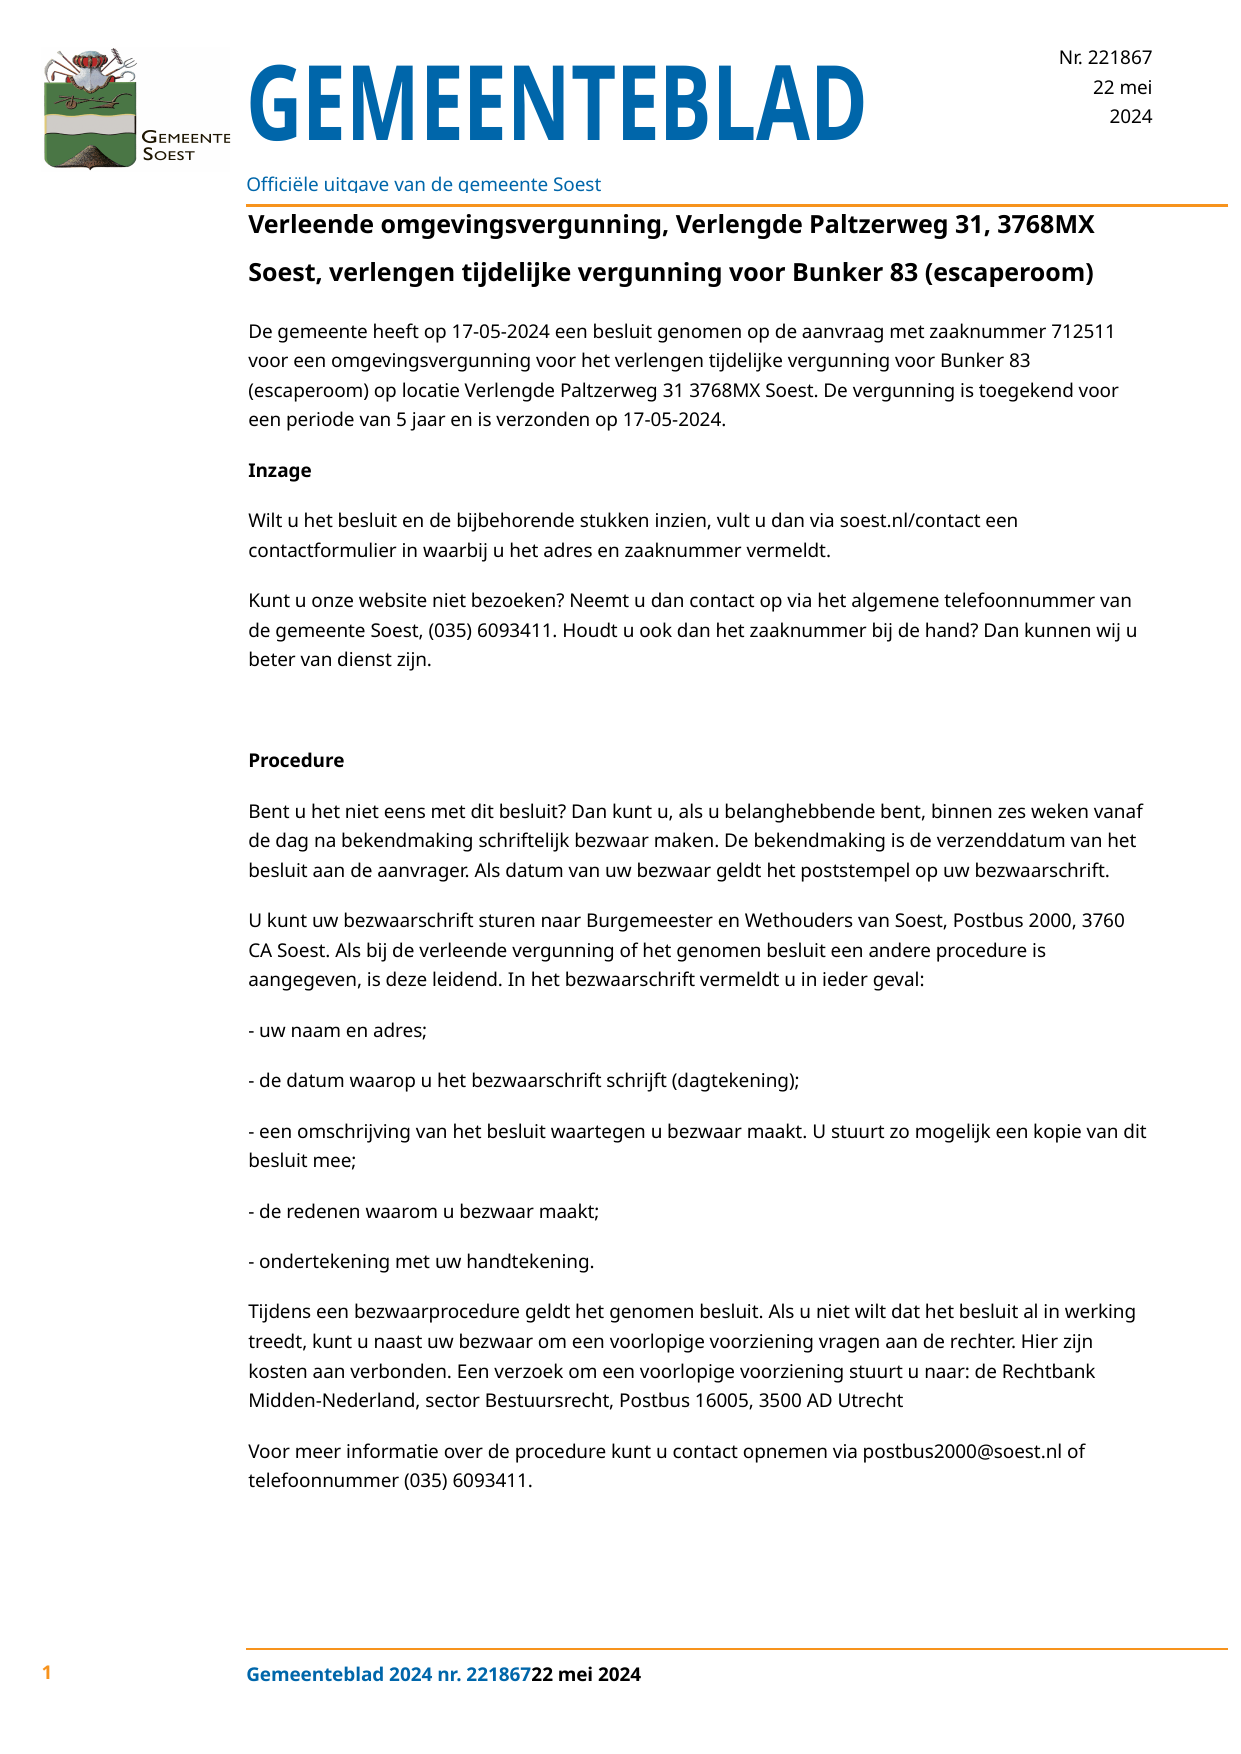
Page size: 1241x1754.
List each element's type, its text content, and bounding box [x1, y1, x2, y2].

text Kunt u onze website niet bezoeken? Neemt u dan contact op via het algemene telefoonnummer van de gemeente Soest, (035) 6093411. Houdt u ook dan het zaaknummer bij de hand? Dan kunnen wij u beter van dienst zijn. [248, 587, 1152, 672]
text De gemeente heeft op 17-05-2024 een besluit genomen op de aanvraag met zaaknummer 712511 voor een omgevingsvergunning voor het verlengen tijdelijke vergunning voor Bunker 83 (escaperoom) op locatie Verlengde Paltzerweg 31 3768MX Soest. De vergunning is toegekend voor een periode van 5 jaar en is verzonden op 17-05-2024. [248, 318, 1152, 432]
text Voor meer informatie over de procedure kunt u contact opnemen via postbus2000@soest.nl of telefoonnummer (035) 6093411. [248, 1438, 1152, 1493]
picture [41, 47, 231, 172]
text Wilt u het besluit en de bijbehorende stukken inzien, vult u dan via soest.nl/contact een contactformulier in waarbij u het adres en zaaknummer vermeldt. [248, 507, 1152, 563]
text - uw naam en adres; [248, 1017, 1152, 1043]
text U kunt uw bezwaarschrift sturen naar Burgemeester en Wethouders van Soest, Postbus 2000, 3760 CA Soest. Als bij de verleende vergunning of het genomen besluit een andere procedure is aangegeven, is deze leidend. In het bezwaarschrift vermeldt u in ieder geval: [248, 907, 1152, 992]
text Bent u het niet eens met dit besluit? Dan kunt u, als u belanghebbende bent, binnen zes weken vanaf de dag na bekendmaking schriftelijk bezwaar maken. De bekendmaking is de verzenddatum van het besluit aan de aanvrager. Als datum van uw bezwaar geldt het poststempel op uw bezwaarschrift. [248, 798, 1152, 883]
text Verleende omgevingsvergunning, Verlengde Paltzerweg 31, 3768MX Soest, verlengen tijdelijke vergunning voor Bunker 83 (escaperoom) [248, 207, 1152, 288]
text - ondertekening met uw handtekening. [248, 1248, 1152, 1274]
text Inzage [248, 457, 1152, 483]
text - de datum waarop u het bezwaarschrift schrijft (dagtekening); [248, 1067, 1152, 1093]
text - een omschrijving van het besluit waartegen u bezwaar maakt. U stuurt zo mogelijk een kopie van dit besluit mee; [248, 1118, 1152, 1173]
text - de redenen waarom u bezwaar maakt; [248, 1198, 1152, 1224]
text Tijdens een bezwaarprocedure geldt het genomen besluit. Als u niet wilt dat het besluit al in werking treedt, kunt u naast uw bezwaar om een voorlopige voorziening vragen aan de rechter. Hier zijn kosten aan verbonden. Een verzoek om een voorlopige voorziening stuurt u naar: de Rechtbank Midden-Nederland, sector Bestuursrecht, Postbus 16005, 3500 AD Utrecht [248, 1299, 1152, 1413]
text Procedure [248, 747, 1152, 773]
